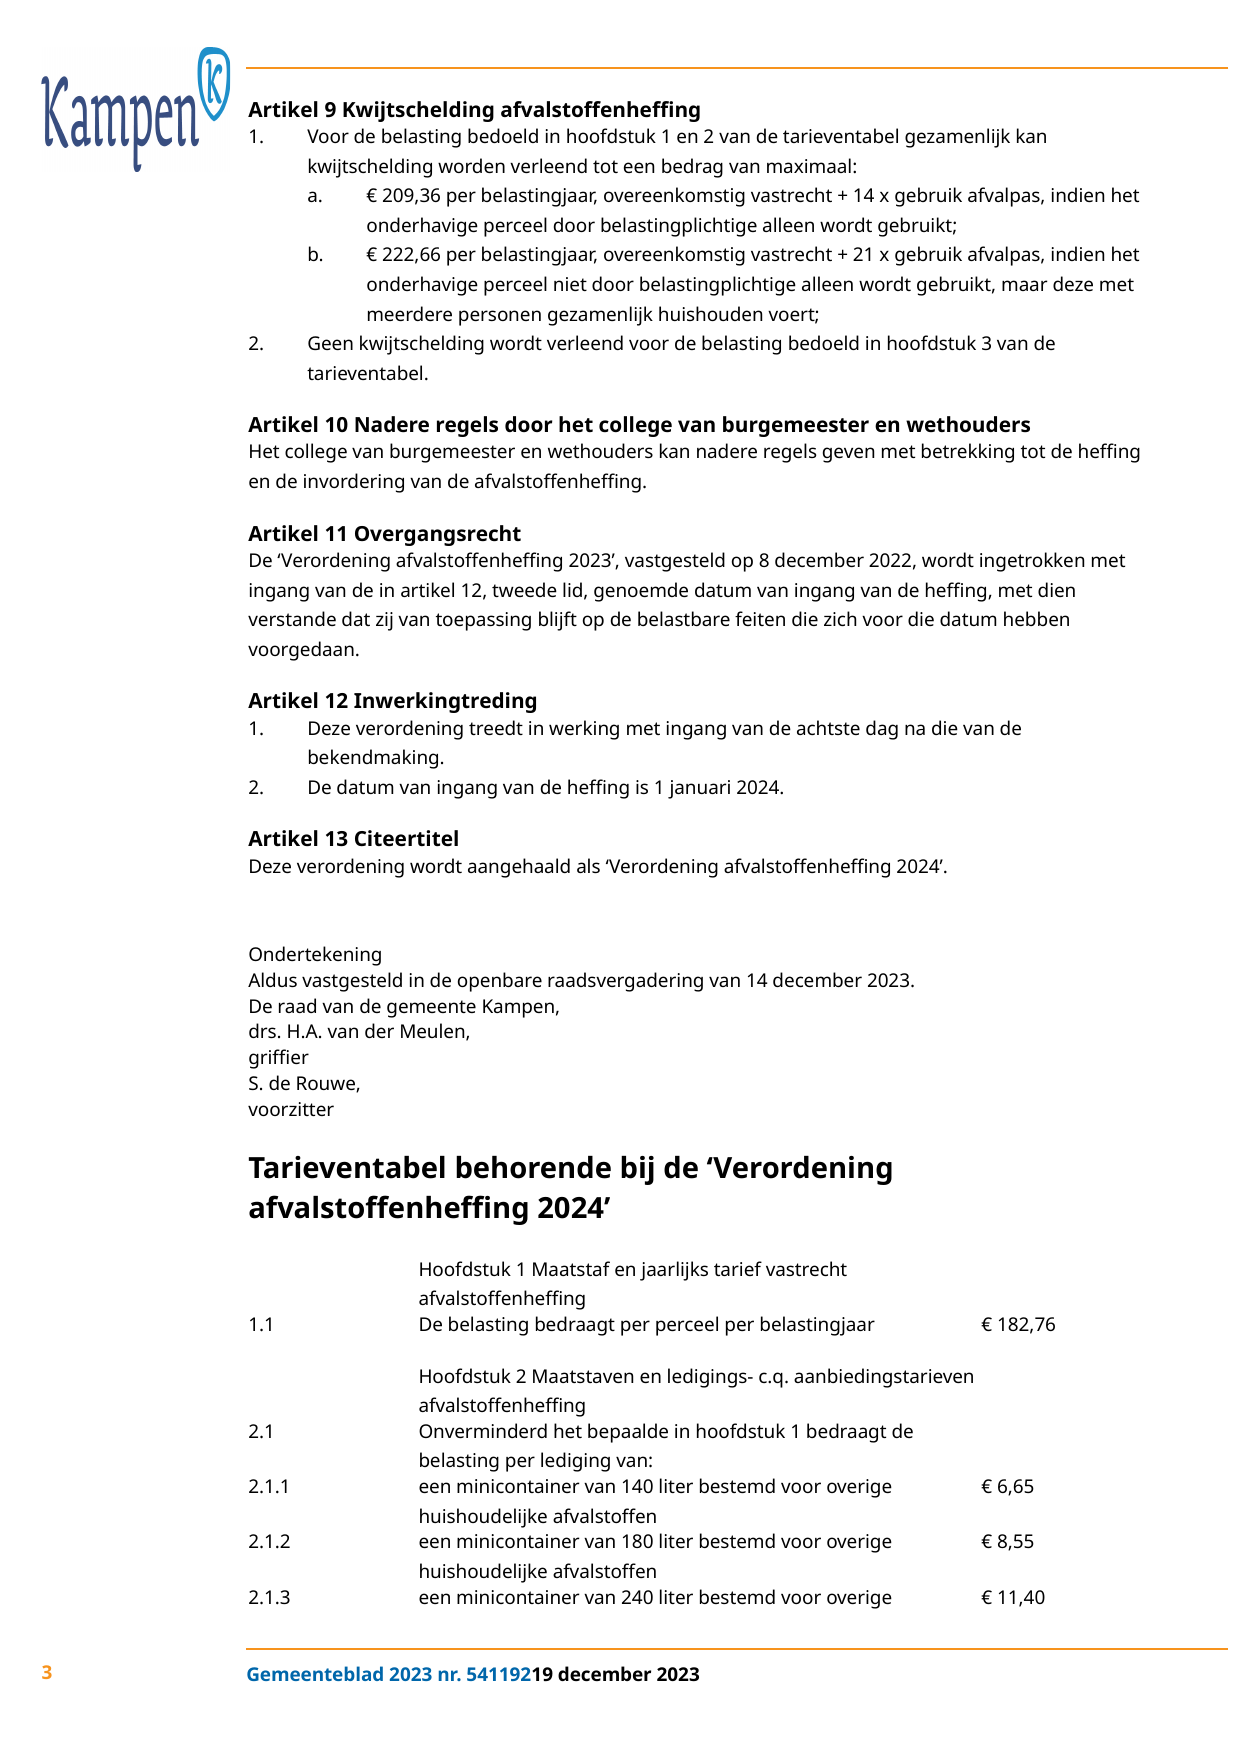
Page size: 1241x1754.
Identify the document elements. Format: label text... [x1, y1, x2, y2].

table_cell 1.1 [248, 1311, 418, 1337]
text Aldus vastgesteld in de openbare raadsvergadering van 14 december 2023. [248, 967, 1152, 993]
table_cell een minicontainer van 240 liter bestemd voor overige [418, 1584, 981, 1610]
list Geen kwijtschelding wordt verleend voor de belasting bedoeld in hoofdstuk 3 van de tarieventabel. [248, 330, 1152, 386]
table_cell € 182,76 [981, 1311, 1152, 1337]
text Artikel 13 Citeertitel [248, 824, 1152, 853]
text De ‘Verordening afvalstoffenheffing 2023’, vastgesteld op 8 december 2022, wordt ingetrokken met ingang van de in artikel 12, tweede lid, genoemde datum van ingang van de heffing, met dien verstande dat zij van toepassing blijft op de belastbare feiten die zich voor die datum hebben voorgedaan. [248, 547, 1152, 662]
list De datum van ingang van de heffing is 1 januari 2024. [248, 774, 1152, 800]
table_cell 2.1.1 [248, 1474, 418, 1529]
table_cell € 6,65 [981, 1474, 1152, 1529]
list Deze verordening treedt in werking met ingang van de achtste dag na die van de bekendmaking. [248, 715, 1152, 770]
table_cell Hoofdstuk 2 Maatstaven en ledigings- c.q. aanbiedingstarieven afvalstoffenheffing [418, 1363, 981, 1418]
table_header Hoofdstuk 1 Maatstaf en jaarlijks tarief vastrecht afvalstoffenheffing [418, 1256, 981, 1311]
table_cell De belasting bedraagt per perceel per belastingjaar [418, 1311, 981, 1337]
text Artikel 12 Inwerkingtreding [248, 686, 1152, 715]
table_cell 2.1.3 [248, 1584, 418, 1610]
text Artikel 10 Nadere regels door het college van burgemeester en wethouders [248, 410, 1152, 439]
text griffier [248, 1044, 1152, 1070]
text Artikel 9 Kwijtschelding afvalstoffenheffing [248, 95, 1152, 123]
table_cell 2.1.2 [248, 1529, 418, 1584]
text Het college van burgemeester en wethouders kan nadere regels geven met betrekking tot de heffing en de invordering van de afvalstoffenheffing. [248, 439, 1152, 494]
text De raad van de gemeente Kampen, [248, 993, 1152, 1019]
text Artikel 11 Overgangsrecht [248, 519, 1152, 547]
table_cell € 8,55 [981, 1529, 1152, 1584]
text drs. H.A. van der Meulen, [248, 1019, 1152, 1044]
text Ondertekening [248, 942, 1152, 967]
table_cell een minicontainer van 180 liter bestemd voor overige huishoudelijke afvalstoffen [418, 1529, 981, 1584]
picture [41, 47, 231, 172]
table_header [248, 1256, 418, 1311]
text S. de Rouwe, [248, 1070, 1152, 1096]
text voorzitter [248, 1096, 1152, 1122]
table_cell [248, 1363, 418, 1418]
text Tarieventabel behorende bij de ‘Verordening afvalstoffenheffing 2024’ [248, 1147, 1152, 1227]
table_cell 2.1 [248, 1418, 418, 1473]
table_cell [418, 1337, 981, 1363]
table_cell [981, 1337, 1152, 1363]
table_cell [981, 1363, 1152, 1418]
list Voor de belasting bedoeld in hoofdstuk 1 en 2 van de tarieventabel gezamenlijk kan kwijtschelding worden verleend tot een bedrag van maximaal: [248, 123, 1152, 178]
table_cell een minicontainer van 140 liter bestemd voor overige huishoudelijke afvalstoffen [418, 1474, 981, 1529]
table_cell € 11,40 [981, 1584, 1152, 1610]
text Deze verordening wordt aangehaald als ‘Verordening afvalstoffenheffing 2024’. [248, 853, 1152, 878]
list € 222,66 per belastingjaar, overeenkomstig vastrecht + 21 x gebruik afvalpas, indien het onderhavige perceel niet door belastingplichtige alleen wordt gebruikt, maar deze met meerdere personen gezamenlijk huishouden voert; [307, 242, 1152, 326]
table_cell [981, 1418, 1152, 1473]
table_cell Onverminderd het bepaalde in hoofdstuk 1 bedraagt de belasting per lediging van: [418, 1418, 981, 1473]
list € 209,36 per belastingjaar, overeenkomstig vastrecht + 14 x gebruik afvalpas, indien het onderhavige perceel door belastingplichtige alleen wordt gebruikt; [307, 182, 1152, 238]
table_header [981, 1256, 1152, 1311]
table_cell [248, 1337, 418, 1363]
